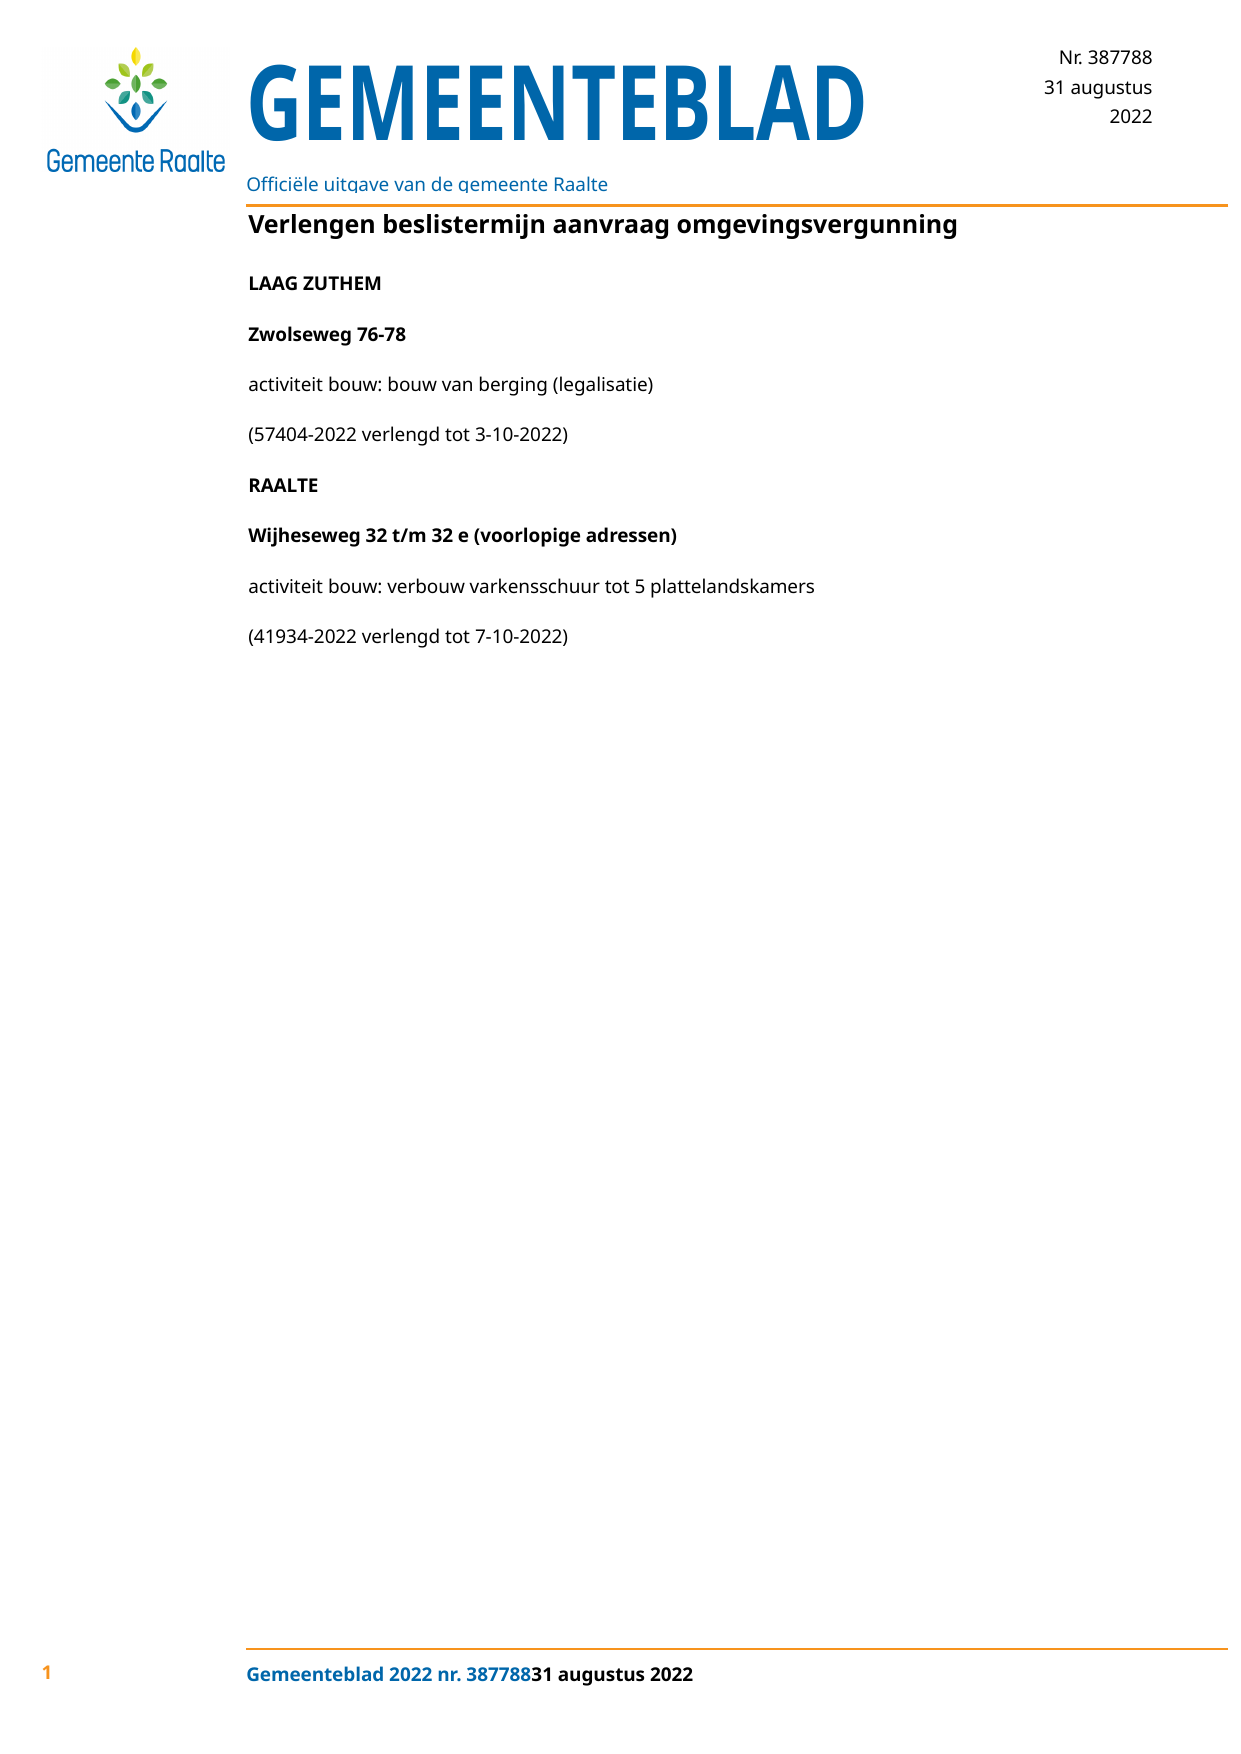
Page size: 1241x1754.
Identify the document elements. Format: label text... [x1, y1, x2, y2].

text activiteit bouw: bouw van berging (legalisatie) [248, 371, 1152, 397]
text (41934-2022 verlengd tot 7-10-2022) [248, 623, 1152, 649]
text Verlengen beslistermijn aanvraag omgevingsvergunning [248, 207, 1152, 241]
text Wijheseweg 32 t/m 32 e (voorlopige adressen) [248, 522, 1152, 548]
text LAAG ZUTHEM [248, 270, 1152, 296]
text (57404-2022 verlengd tot 3-10-2022) [248, 422, 1152, 447]
text activiteit bouw: verbouw varkensschuur tot 5 plattelandskamers [248, 573, 1152, 598]
text Zwolseweg 76-78 [248, 321, 1152, 346]
picture [41, 47, 231, 172]
text RAALTE [248, 472, 1152, 498]
